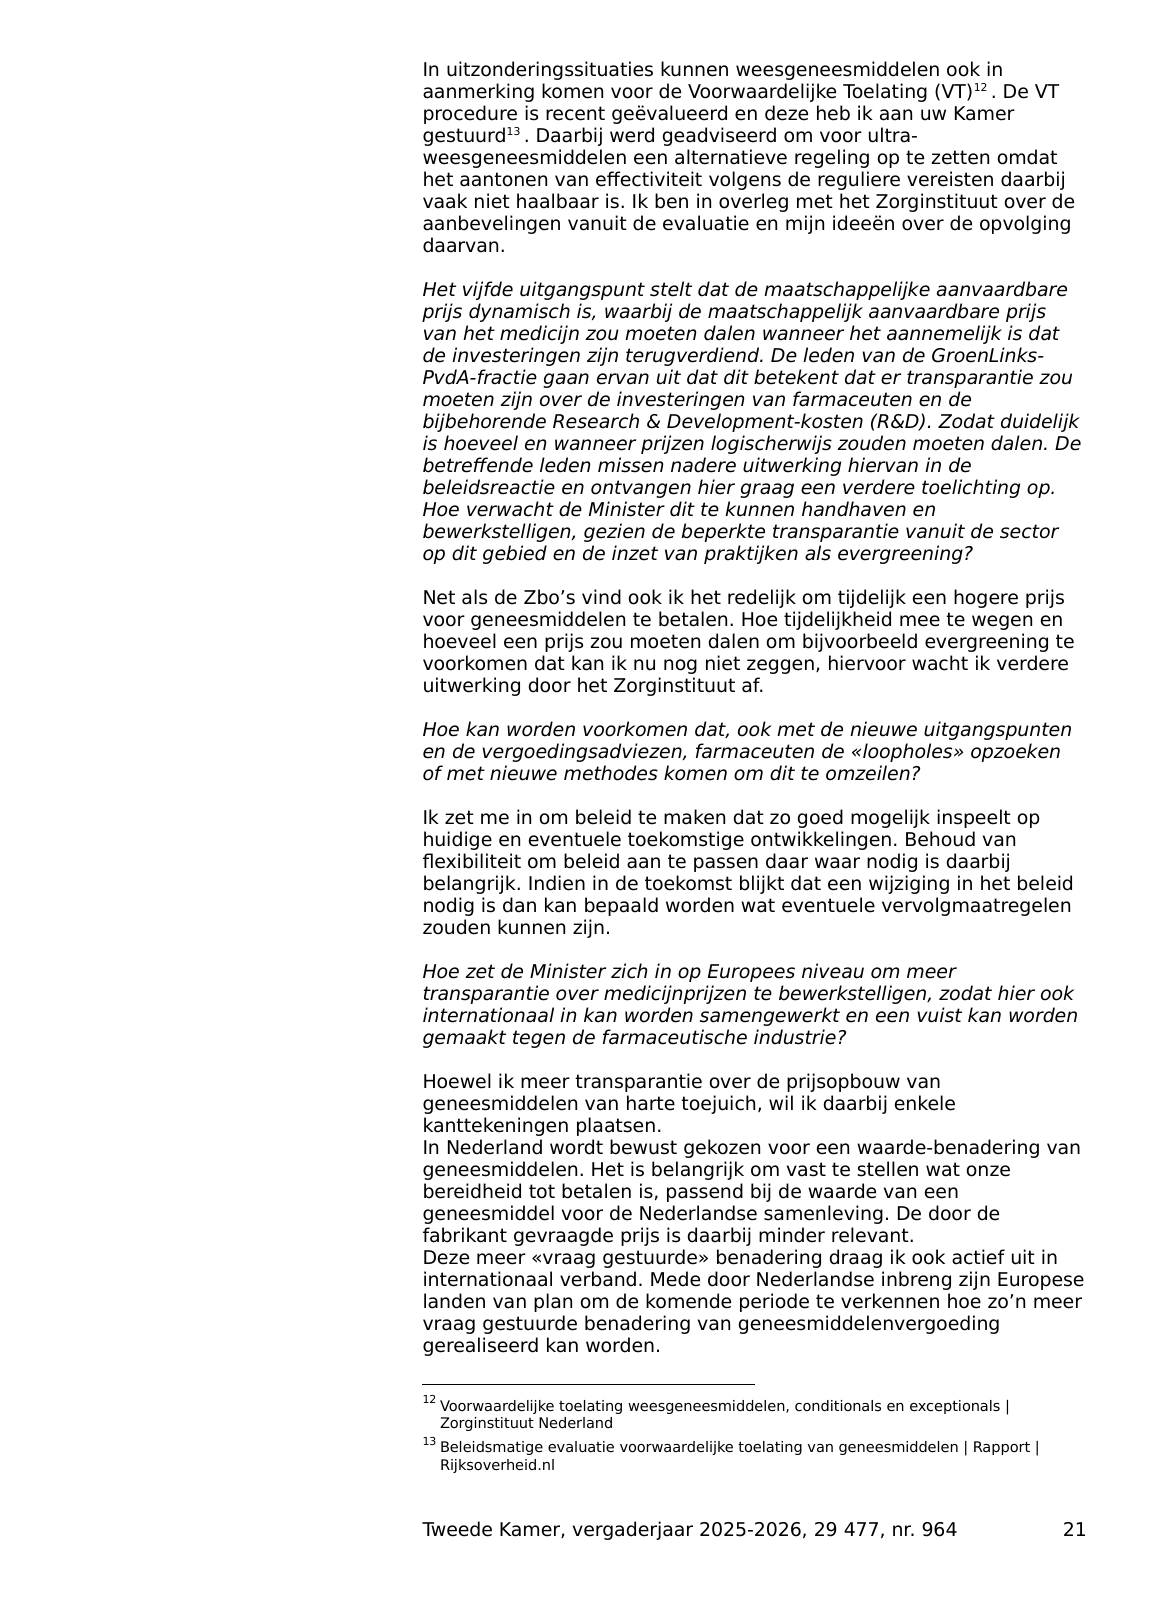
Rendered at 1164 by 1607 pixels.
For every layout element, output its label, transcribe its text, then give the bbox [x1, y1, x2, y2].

text Hoe kan worden voorkomen dat, ook met de nieuwe uitgangspunten en de vergoedingsadviezen, farmaceuten de «loopholes» opzoeken of met nieuwe methodes komen om dit te omzeilen? [422, 719, 1087, 785]
text Hoewel ik meer transparantie over de prijsopbouw van geneesmiddelen van harte toejuich, wil ik daarbij enkele kanttekeningen plaatsen. [422, 1071, 1087, 1137]
text Deze meer «vraag gestuurde» benadering draag ik ook actief uit in internationaal verband. Mede door Nederlandse inbreng zijn Europese landen van plan om de komende periode te verkennen hoe zo’n meer vraag gestuurde benadering van geneesmiddelenvergoeding gerealiseerd kan worden. [422, 1247, 1087, 1357]
text Ik zet me in om beleid te maken dat zo goed mogelijk inspeelt op huidige en eventuele toekomstige ontwikkelingen. Behoud van flexibiliteit om beleid aan te passen daar waar nodig is daarbij belangrijk. Indien in de toekomst blijkt dat een wijziging in het beleid nodig is dan kan bepaald worden wat eventuele vervolgmaatregelen zouden kunnen zijn. [422, 807, 1087, 939]
text Voorwaardelijke toelating weesgeneesmiddelen, conditionals en exceptionals | Zorginstituut Nederland [422, 1393, 1087, 1432]
text In Nederland wordt bewust gekozen voor een waarde-benadering van geneesmiddelen. Het is belangrijk om vast te stellen wat onze bereidheid tot betalen is, passend bij de waarde van een geneesmiddel voor de Nederlandse samenleving. De door de fabrikant gevraagde prijs is daarbij minder relevant. [422, 1137, 1087, 1247]
text Hoe zet de Minister zich in op Europees niveau om meer transparantie over medicijnprijzen te bewerkstelligen, zodat hier ook internationaal in kan worden samengewerkt en een vuist kan worden gemaakt tegen de farmaceutische industrie? [422, 961, 1087, 1049]
text In uitzonderingssituaties kunnen weesgeneesmiddelen ook in aanmerking komen voor de Voorwaardelijke Toelating (VT). De VT procedure is recent geëvalueerd en deze heb ik aan uw Kamer gestuurd. Daarbij werd geadviseerd om voor ultra-weesgeneesmiddelen een alternatieve regeling op te zetten omdat het aantonen van effectiviteit volgens de reguliere vereisten daarbij vaak niet haalbaar is. Ik ben in overleg met het Zorginstituut over de aanbevelingen vanuit de evaluatie en mijn ideeën over de opvolging daarvan. [422, 59, 1087, 257]
text Beleidsmatige evaluatie voorwaardelijke toelating van geneesmiddelen | Rapport | Rijksoverheid.nl [422, 1435, 1087, 1474]
text Net als de Zbo’s vind ook ik het redelijk om tijdelijk een hogere prijs voor geneesmiddelen te betalen. Hoe tijdelijkheid mee te wegen en hoeveel een prijs zou moeten dalen om bijvoorbeeld evergreening te voorkomen dat kan ik nu nog niet zeggen, hiervoor wacht ik verdere uitwerking door het Zorginstituut af. [422, 587, 1087, 697]
text Het vijfde uitgangspunt stelt dat de maatschappelijke aanvaardbare prijs dynamisch is, waarbij de maatschappelijk aanvaardbare prijs van het medicijn zou moeten dalen wanneer het aannemelijk is dat de investeringen zijn terugverdiend. De leden van de GroenLinks-PvdA-fractie gaan ervan uit dat dit betekent dat er transparantie zou moeten zijn over de investeringen van farmaceuten en de bijbehorende Research & Development-kosten (R&D). Zodat duidelijk is hoeveel en wanneer prijzen logischerwijs zouden moeten dalen. De betreffende leden missen nadere uitwerking hiervan in de beleidsreactie en ontvangen hier graag een verdere toelichting op. Hoe verwacht de Minister dit te kunnen handhaven en bewerkstelligen, gezien de beperkte transparantie vanuit de sector op dit gebied en de inzet van praktijken als evergreening? [422, 279, 1087, 565]
